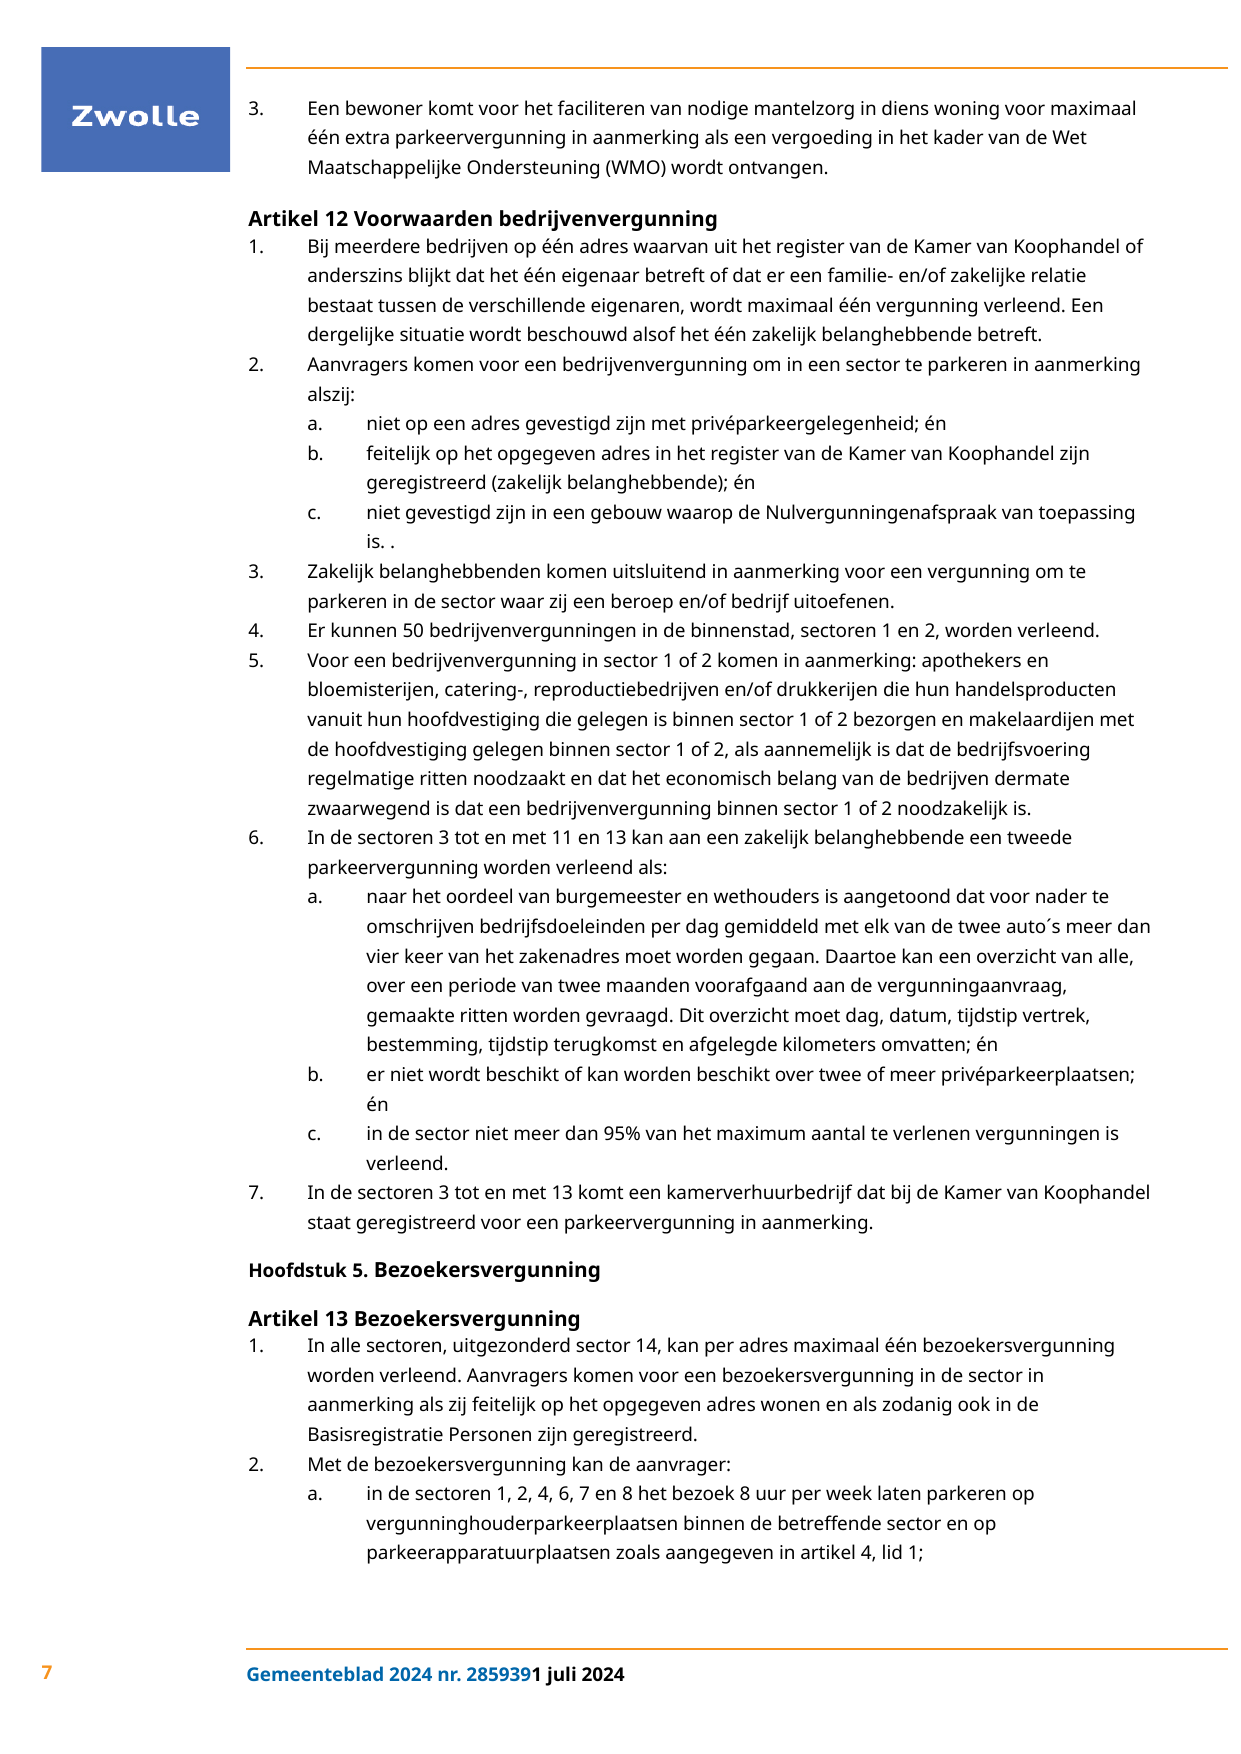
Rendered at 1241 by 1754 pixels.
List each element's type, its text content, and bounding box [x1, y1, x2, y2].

text Artikel 13 Bezoekersvergunning [248, 1304, 1152, 1332]
list feitelijk op het opgegeven adres in het register van de Kamer van Koophandel zijn geregistreerd (zakelijk belanghebbende); én [307, 440, 1152, 495]
list in de sector niet meer dan 95% van het maximum aantal te verlenen vergunningen is verleend. [307, 1120, 1152, 1176]
list Een bewoner komt voor het faciliteren van nodige mantelzorg in diens woning voor maximaal één extra parkeervergunning in aanmerking als een vergoeding in het kader van de Wet Maatschappelijke Ondersteuning (WMO) wordt ontvangen. [248, 95, 1152, 180]
list niet gevestigd zijn in een gebouw waarop de Nulvergunningenafspraak van toepassing is. . [307, 499, 1152, 554]
list In de sectoren 3 tot en met 11 en 13 kan aan een zakelijk belanghebbende een tweede parkeervergunning worden verleend als: [248, 824, 1152, 880]
list er niet wordt beschikt of kan worden beschikt over twee of meer privéparkeerplaatsen; én [307, 1061, 1152, 1116]
list Zakelijk belanghebbenden komen uitsluitend in aanmerking voor een vergunning om te parkeren in de sector waar zij een beroep en/of bedrijf uitoefenen. [248, 558, 1152, 613]
list Er kunnen 50 bedrijvenvergunningen in de binnenstad, sectoren 1 en 2, worden verleend. [248, 617, 1152, 643]
list in de sectoren 1, 2, 4, 6, 7 en 8 het bezoek 8 uur per week laten parkeren op vergunninghouderparkeerplaatsen binnen de betreffende sector en op parkeerapparatuurplaatsen zoals aangegeven in artikel 4, lid 1; [307, 1480, 1152, 1565]
list Voor een bedrijvenvergunning in sector 1 of 2 komen in aanmerking: apothekers en bloemisterijen, catering-, reproductiebedrijven en/of drukkerijen die hun handelsproducten vanuit hun hoofdvestiging die gelegen is binnen sector 1 of 2 bezorgen en makelaardijen met de hoofdvestiging gelegen binnen sector 1 of 2, als aannemelijk is dat de bedrijfsvoering regelmatige ritten noodzaakt en dat het economisch belang van de bedrijven dermate zwaarwegend is dat een bedrijvenvergunning binnen sector 1 of 2 noodzakelijk is. [248, 647, 1152, 821]
text Artikel 12 Voorwaarden bedrijvenvergunning [248, 204, 1152, 233]
list naar het oordeel van burgemeester en wethouders is aangetoond dat voor nader te omschrijven bedrijfsdoeleinden per dag gemiddeld met elk van de twee auto´s meer dan vier keer van het zakenadres moet worden gegaan. Daartoe kan een overzicht van alle, over een periode van twee maanden voorafgaand aan de vergunningaanvraag, gemaakte ritten worden gevraagd. Dit overzicht moet dag, datum, tijdstip vertrek, bestemming, tijdstip terugkomst en afgelegde kilometers omvatten; én [307, 884, 1152, 1057]
text Hoofdstuk 5. Bezoekersvergunning [248, 1255, 1152, 1283]
list Aanvragers komen voor een bedrijvenvergunning om in een sector te parkeren in aanmerking alszij: [248, 351, 1152, 406]
list In alle sectoren, uitgezonderd sector 14, kan per adres maximaal één bezoekersvergunning worden verleend. Aanvragers komen voor een bezoekersvergunning in de sector in aanmerking als zij feitelijk op het opgegeven adres wonen en als zodanig ook in de Basisregistratie Personen zijn geregistreerd. [248, 1332, 1152, 1447]
list niet op een adres gevestigd zijn met privéparkeergelegenheid; én [307, 410, 1152, 436]
picture [41, 47, 231, 172]
list Met de bezoekersvergunning kan de aanvrager: [248, 1451, 1152, 1476]
list Bij meerdere bedrijven op één adres waarvan uit het register van de Kamer van Koophandel of anderszins blijkt dat het één eigenaar betreft of dat er een familie- en/of zakelijke relatie bestaat tussen de verschillende eigenaren, wordt maximaal één vergunning verleend. Een dergelijke situatie wordt beschouwd alsof het één zakelijk belanghebbende betreft. [248, 233, 1152, 347]
list In de sectoren 3 tot en met 13 komt een kamerverhuurbedrijf dat bij de Kamer van Koophandel staat geregistreerd voor een parkeervergunning in aanmerking. [248, 1179, 1152, 1235]
